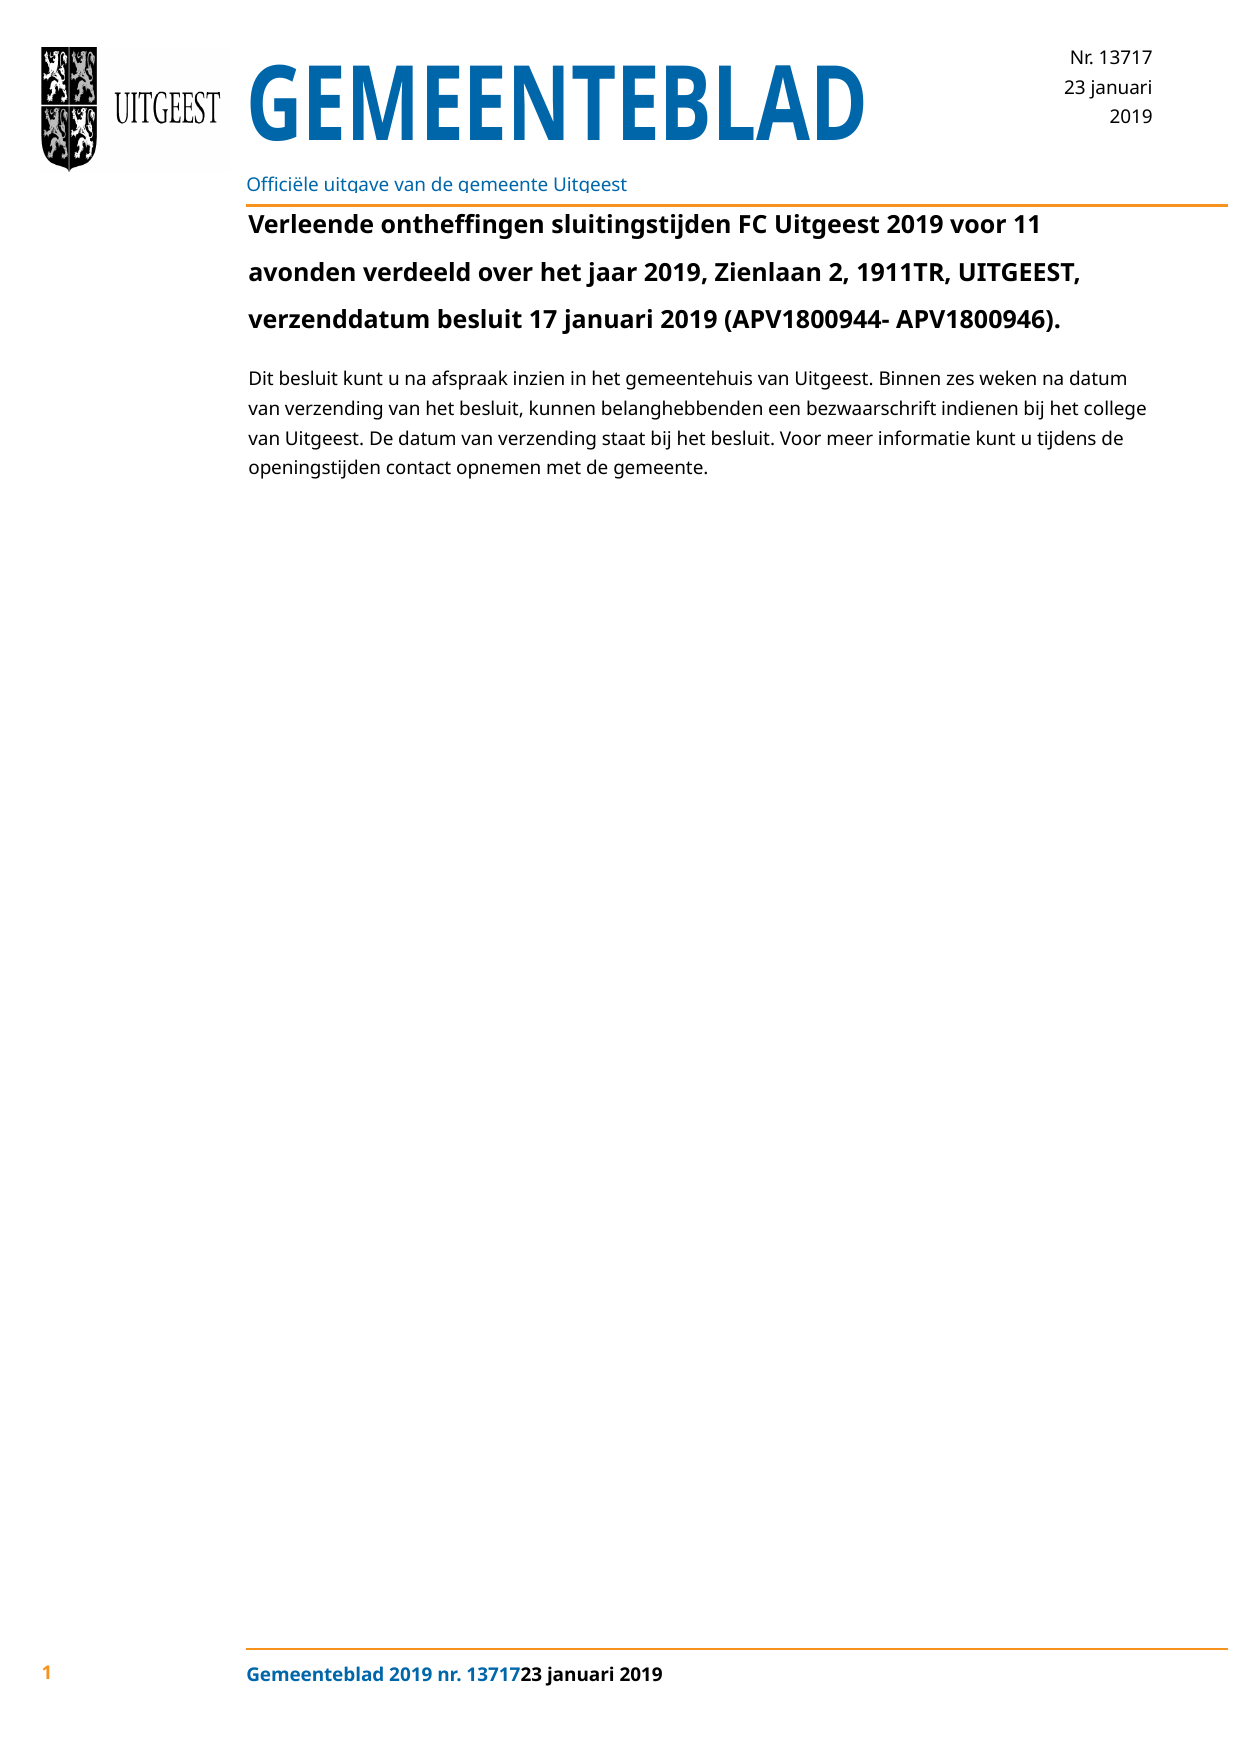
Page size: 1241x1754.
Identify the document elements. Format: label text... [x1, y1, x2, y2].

text Dit besluit kunt u na afspraak inzien in het gemeentehuis van Uitgeest. Binnen zes weken na datum van verzending van het besluit, kunnen belanghebbenden een bezwaarschrift indienen bij het college van Uitgeest. De datum van verzending staat bij het besluit. Voor meer informatie kunt u tijdens de openingstijden contact opnemen met de gemeente. [248, 366, 1152, 480]
text Verleende ontheffingen sluitingstijden FC Uitgeest 2019 voor 11 avonden verdeeld over het jaar 2019, Zienlaan 2, 1911TR, UITGEEST, verzenddatum besluit 17 januari 2019 (APV1800944- APV1800946). [248, 207, 1152, 336]
picture [41, 47, 231, 172]
